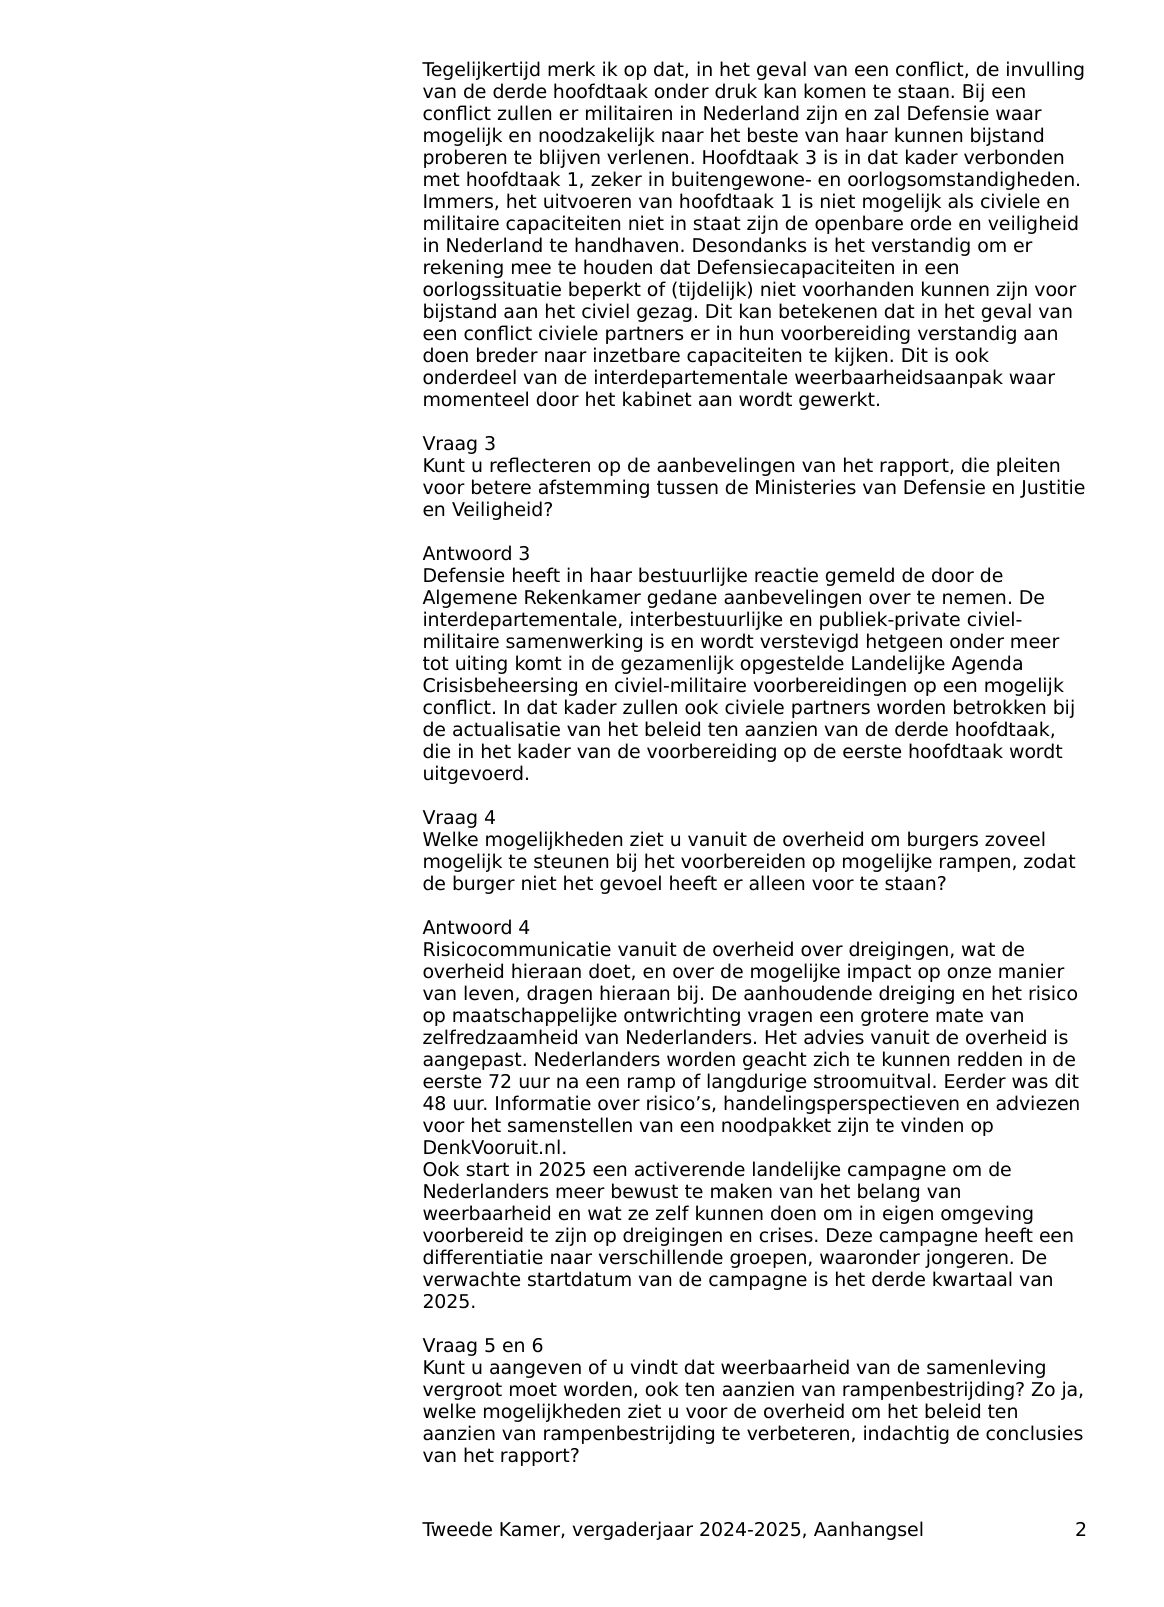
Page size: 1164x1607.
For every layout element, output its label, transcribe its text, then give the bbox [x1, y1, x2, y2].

text Vraag 3 [422, 433, 1087, 455]
text Antwoord 4 [422, 917, 1087, 939]
text Welke mogelijkheden ziet u vanuit de overheid om burgers zoveel mogelijk te steunen bij het voorbereiden op mogelijke rampen, zodat de burger niet het gevoel heeft er alleen voor te staan? [422, 829, 1087, 895]
text Ook start in 2025 een activerende landelijke campagne om de Nederlanders meer bewust te maken van het belang van weerbaarheid en wat ze zelf kunnen doen om in eigen omgeving voorbereid te zijn op dreigingen en crises. Deze campagne heeft een differentiatie naar verschillende groepen, waaronder jongeren. De verwachte startdatum van de campagne is het derde kwartaal van 2025. [422, 1159, 1087, 1313]
text Kunt u aangeven of u vindt dat weerbaarheid van de samenleving vergroot moet worden, ook ten aanzien van rampenbestrijding? Zo ja, welke mogelijkheden ziet u voor de overheid om het beleid ten aanzien van rampenbestrijding te verbeteren, indachtig de conclusies van het rapport? [422, 1357, 1087, 1467]
text Kunt u reflecteren op de aanbevelingen van het rapport, die pleiten voor betere afstemming tussen de Ministeries van Defensie en Justitie en Veiligheid? [422, 455, 1087, 521]
text Antwoord 3 [422, 543, 1087, 565]
text Tegelijkertijd merk ik op dat, in het geval van een conflict, de invulling van de derde hoofdtaak onder druk kan komen te staan. Bij een conflict zullen er militairen in Nederland zijn en zal Defensie waar mogelijk en noodzakelijk naar het beste van haar kunnen bijstand proberen te blijven verlenen. Hoofdtaak 3 is in dat kader verbonden met hoofdtaak 1, zeker in buitengewone- en oorlogsomstandigheden. Immers, het uitvoeren van hoofdtaak 1 is niet mogelijk als civiele en militaire capaciteiten niet in staat zijn de openbare orde en veiligheid in Nederland te handhaven. Desondanks is het verstandig om er rekening mee te houden dat Defensiecapaciteiten in een oorlogssituatie beperkt of (tijdelijk) niet voorhanden kunnen zijn voor bijstand aan het civiel gezag. Dit kan betekenen dat in het geval van een conflict civiele partners er in hun voorbereiding verstandig aan doen breder naar inzetbare capaciteiten te kijken. Dit is ook onderdeel van de interdepartementale weerbaarheidsaanpak waar momenteel door het kabinet aan wordt gewerkt. [422, 59, 1087, 411]
text Vraag 4 [422, 807, 1087, 829]
text Vraag 5 en 6 [422, 1335, 1087, 1357]
text Risicocommunicatie vanuit de overheid over dreigingen, wat de overheid hieraan doet, en over de mogelijke impact op onze manier van leven, dragen hieraan bij. De aanhoudende dreiging en het risico op maatschappelijke ontwrichting vragen een grotere mate van zelfredzaamheid van Nederlanders. Het advies vanuit de overheid is aangepast. Nederlanders worden geacht zich te kunnen redden in de eerste 72 uur na een ramp of langdurige stroomuitval. Eerder was dit 48 uur. Informatie over risico’s, handelingsperspectieven en adviezen voor het samenstellen van een noodpakket zijn te vinden op DenkVooruit.nl. [422, 939, 1087, 1159]
text Defensie heeft in haar bestuurlijke reactie gemeld de door de Algemene Rekenkamer gedane aanbevelingen over te nemen. De interdepartementale, interbestuurlijke en publiek-private civiel-militaire samenwerking is en wordt verstevigd hetgeen onder meer tot uiting komt in de gezamenlijk opgestelde Landelijke Agenda Crisisbeheersing en civiel-militaire voorbereidingen op een mogelijk conflict. In dat kader zullen ook civiele partners worden betrokken bij de actualisatie van het beleid ten aanzien van de derde hoofdtaak, die in het kader van de voorbereiding op de eerste hoofdtaak wordt uitgevoerd. [422, 565, 1087, 785]
